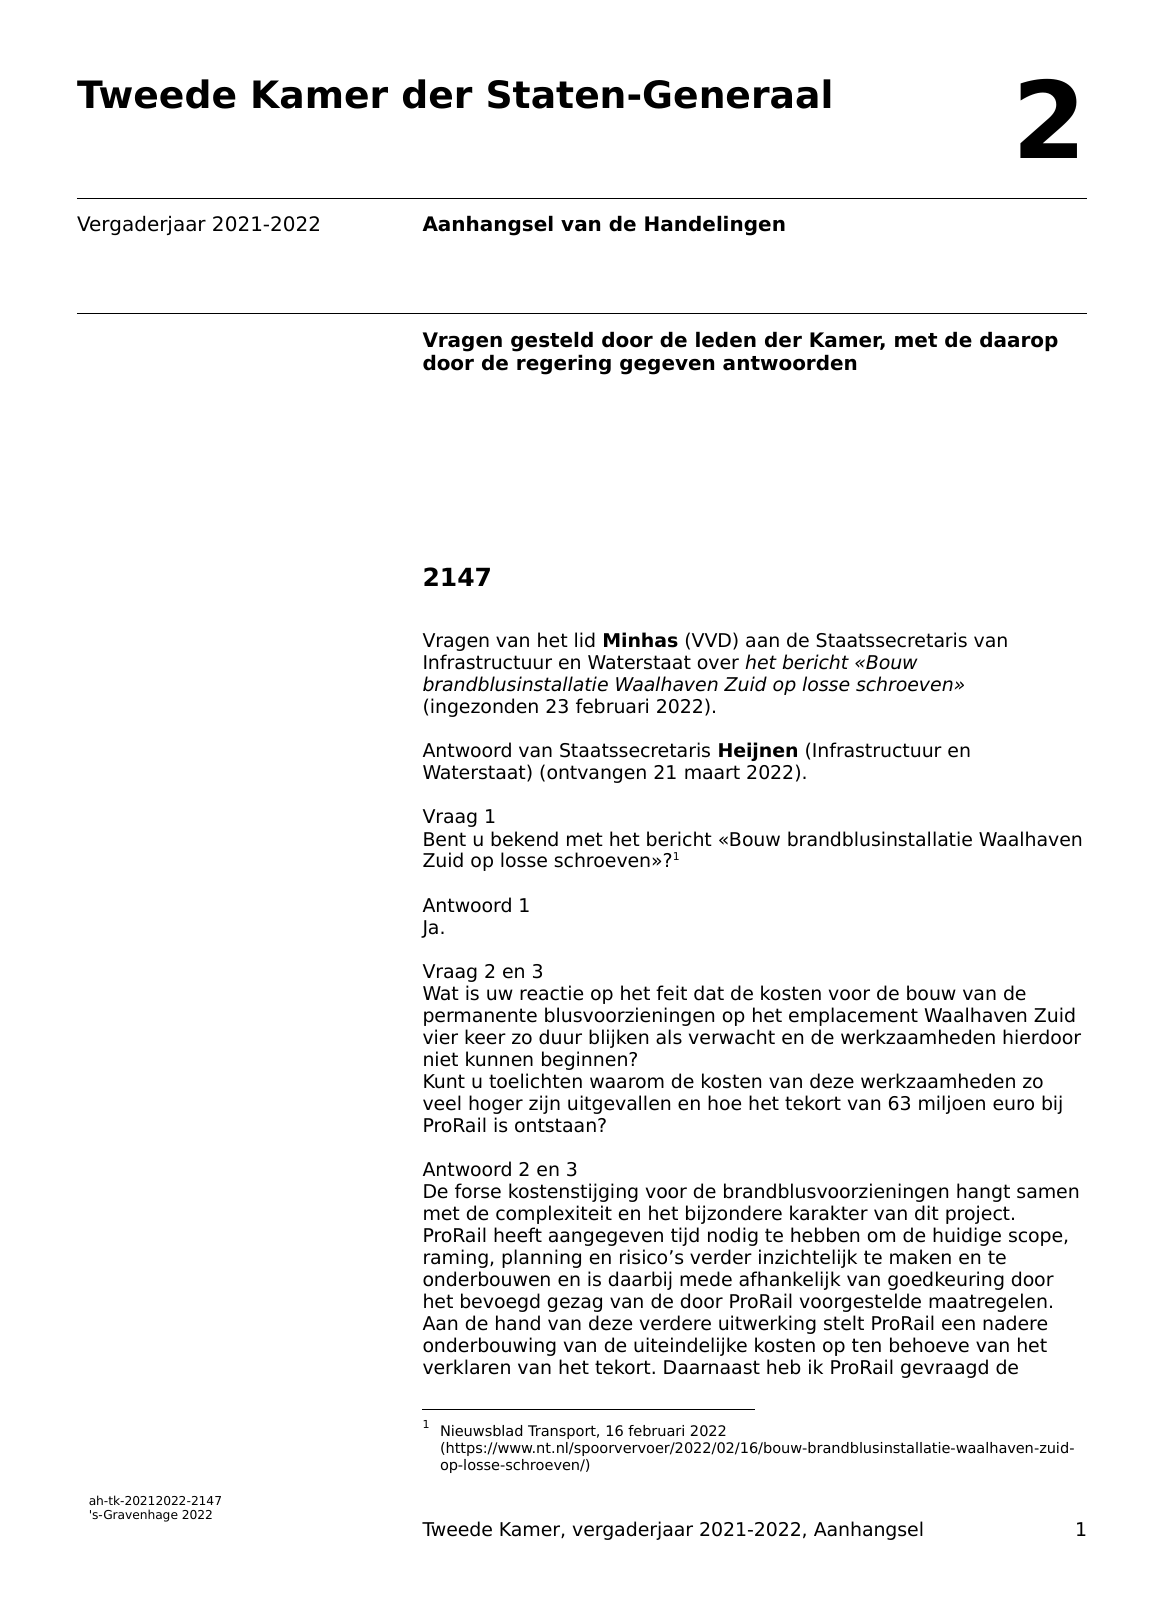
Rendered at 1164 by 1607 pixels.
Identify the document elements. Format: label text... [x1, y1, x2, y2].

text Antwoord 1 [422, 894, 1087, 917]
table_cell Aanhangsel van de Handelingen [422, 199, 1087, 313]
text Wat is uw reactie op het feit dat de kosten voor de bouw van de permanente blusvoorzieningen op het emplacement Waalhaven Zuid vier keer zo duur blijken als verwacht en de werkzaamheden hierdoor niet kunnen beginnen? [422, 983, 1087, 1071]
table_cell Vergaderjaar 2021-2022 [77, 199, 422, 313]
table_header 2 [886, 59, 1087, 198]
text Antwoord van Staatssecretaris Heijnen (Infrastructuur en Waterstaat) (ontvangen 21 maart 2022). [422, 740, 1087, 784]
text Ja. [422, 917, 1087, 938]
table_cell [77, 314, 422, 375]
text Bent u bekend met het bericht «Bouw brandblusinstallatie Waalhaven Zuid op losse schroeven»? [422, 828, 1087, 872]
text De forse kostenstijging voor de brandblusvoorzieningen hangt samen met de complexiteit en het bijzondere karakter van dit project. ProRail heeft aangegeven tijd nodig te hebben om de huidige scope, raming, planning en risico’s verder inzichtelijk te maken en te onderbouwen en is daarbij mede afhankelijk van goedkeuring door het bevoegd gezag van de door ProRail voorgestelde maatregelen. Aan de hand van deze verdere uitwerking stelt ProRail een nadere onderbouwing van de uiteindelijke kosten op ten behoeve van het verklaren van het tekort. Daarnaast heb ik ProRail gevraagd de [422, 1181, 1087, 1378]
text Antwoord 2 en 3 [422, 1159, 1087, 1181]
table_header Tweede Kamer der Staten-Generaal [77, 59, 886, 198]
text Vraag 2 en 3 [422, 961, 1087, 983]
text Nieuwsblad Transport, 16 februari 2022 (https://www.nt.nl/spoorvervoer/2022/02/16/bouw-brandblusinstallatie-waalhaven-zuid-op-losse-schroeven/) [422, 1418, 1087, 1474]
text 's-Gravenhage 2022 [88, 1508, 323, 1522]
text Vragen van het lid Minhas (VVD) aan de Staatssecretaris van Infrastructuur en Waterstaat over het bericht «Bouw brandblusinstallatie Waalhaven Zuid op losse schroeven» (ingezonden 23 februari 2022). [422, 630, 1087, 718]
text Vraag 1 [422, 806, 1087, 828]
text ah-tk-20212022-2147 [88, 1494, 323, 1508]
table_cell Vragen gesteld door de leden der Kamer, met de daarop door de regering gegeven antwoorden [422, 314, 1087, 375]
text 2147 [422, 563, 1087, 592]
text Kunt u toelichten waarom de kosten van deze werkzaamheden zo veel hoger zijn uitgevallen en hoe het tekort van 63 miljoen euro bij ProRail is ontstaan? [422, 1071, 1087, 1137]
